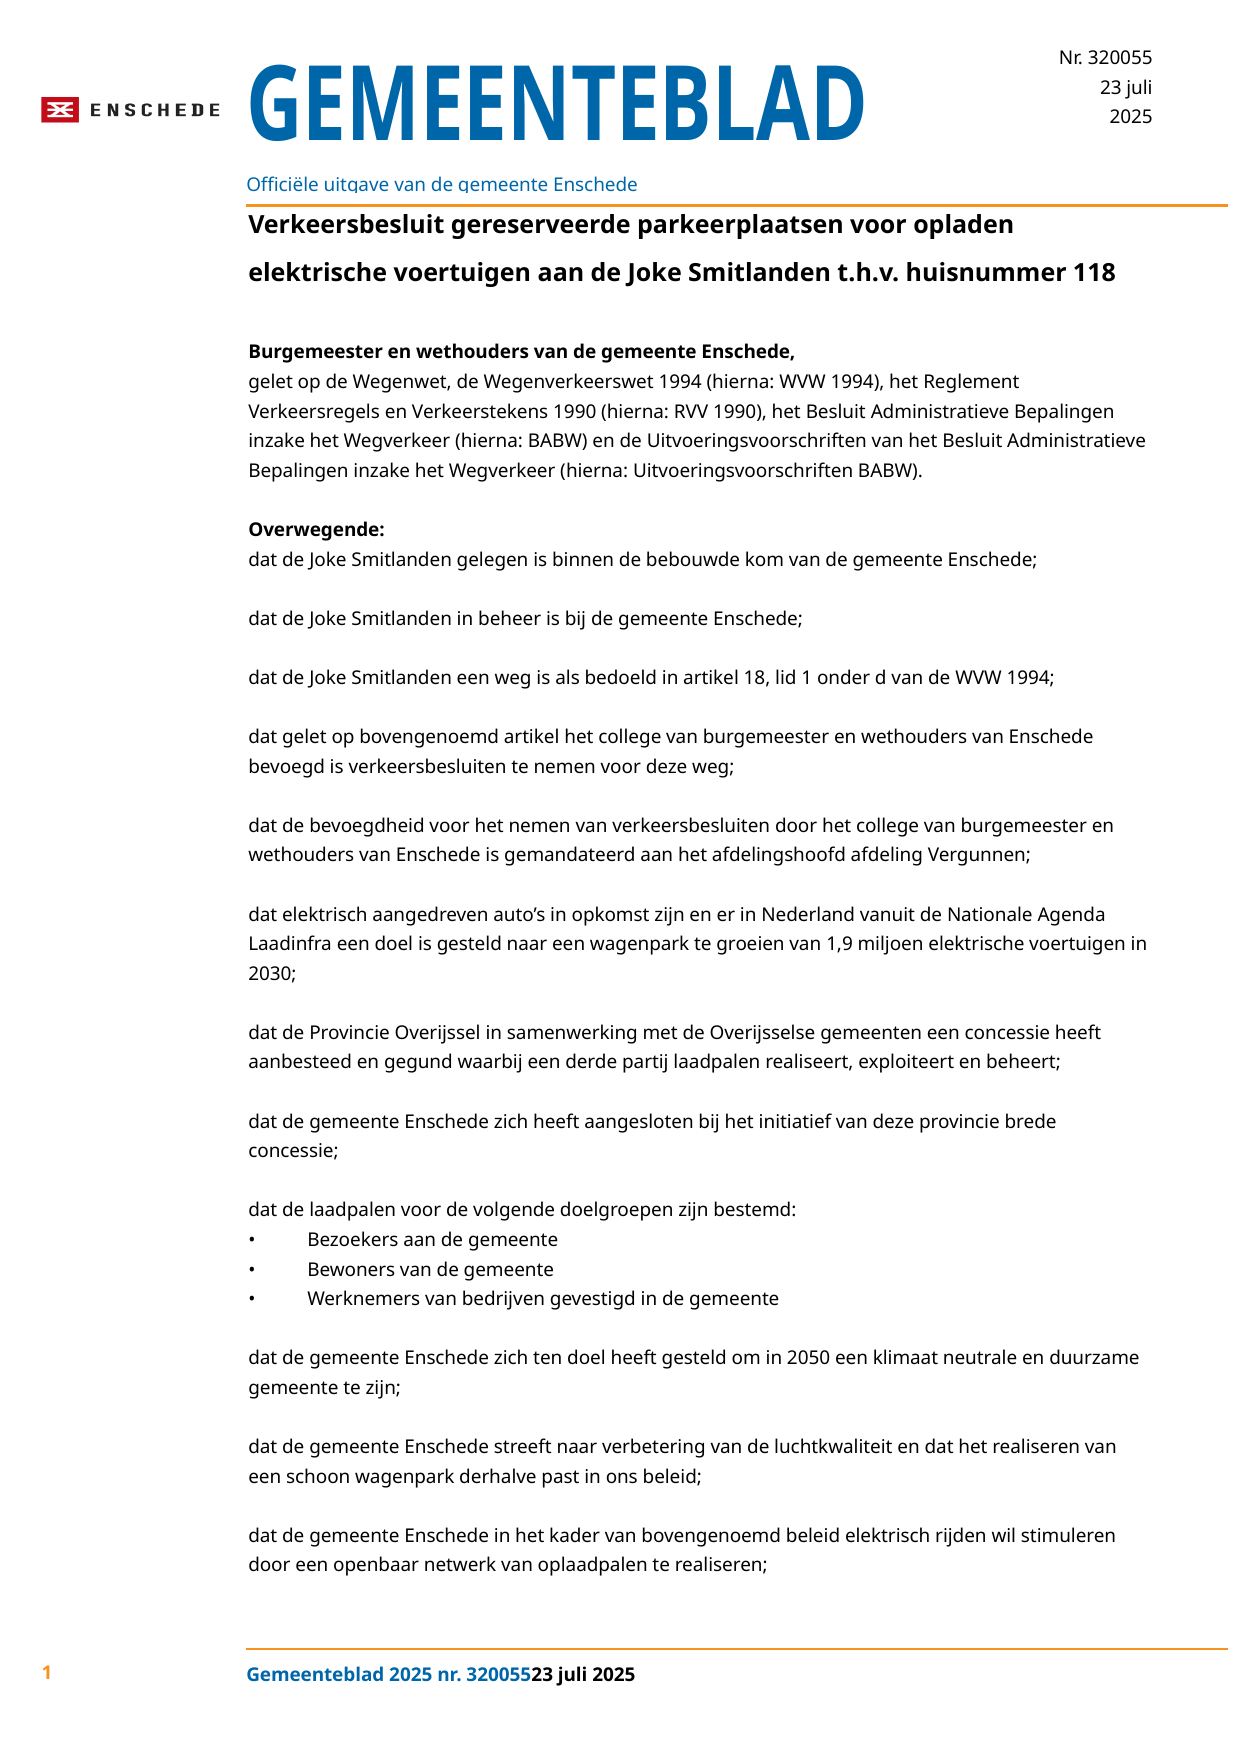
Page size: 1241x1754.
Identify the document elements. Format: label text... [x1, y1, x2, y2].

text dat de Joke Smitlanden in beheer is bij de gemeente Enschede; [248, 605, 1152, 631]
text dat de Provincie Overijssel in samenwerking met de Overijsselse gemeenten een concessie heeft aanbesteed en gegund waarbij een derde partij laadpalen realiseert, exploiteert en beheert; [248, 1019, 1152, 1074]
text dat de gemeente Enschede in het kader van bovengenoemd beleid elektrisch rijden wil stimuleren door een openbaar netwerk van oplaadpalen te realiseren; [248, 1522, 1152, 1577]
text Overwegende: [248, 516, 1152, 542]
text dat de Joke Smitlanden een weg is als bedoeld in artikel 18, lid 1 onder d van de WVW 1994; [248, 664, 1152, 690]
text dat de gemeente Enschede zich ten doel heeft gesteld om in 2050 een klimaat neutrale en duurzame gemeente te zijn; [248, 1344, 1152, 1400]
text gelet op de Wegenwet, de Wegenverkeerswet 1994 (hierna: WVW 1994), het Reglement Verkeersregels en Verkeerstekens 1990 (hierna: RVV 1990), het Besluit Administratieve Bepalingen inzake het Wegverkeer (hierna: BABW) en de Uitvoeringsvoorschriften van het Besluit Administratieve Bepalingen inzake het Wegverkeer (hierna: Uitvoeringsvoorschriften BABW). [248, 368, 1152, 483]
picture [41, 47, 231, 172]
text dat gelet op bovengenoemd artikel het college van burgemeester en wethouders van Enschede bevoegd is verkeersbesluiten te nemen voor deze weg; [248, 723, 1152, 778]
text dat de gemeente Enschede zich heeft aangesloten bij het initiatief van deze provincie brede concessie; [248, 1108, 1152, 1163]
text Verkeersbesluit gereserveerde parkeerplaatsen voor opladen elektrische voertuigen aan de Joke Smitlanden t.h.v. huisnummer 118 [248, 207, 1152, 288]
list Bewoners van de gemeente [248, 1256, 1152, 1281]
text dat elektrisch aangedreven auto’s in opkomst zijn en er in Nederland vanuit de Nationale Agenda Laadinfra een doel is gesteld naar een wagenpark te groeien van 1,9 miljoen elektrische voertuigen in 2030; [248, 901, 1152, 986]
text Burgemeester en wethouders van de gemeente Enschede, [248, 339, 1152, 364]
list Werknemers van bedrijven gevestigd in de gemeente [248, 1285, 1152, 1311]
text dat de bevoegdheid voor het nemen van verkeersbesluiten door het college van burgemeester en wethouders van Enschede is gemandateerd aan het afdelingshoofd afdeling Vergunnen; [248, 812, 1152, 867]
text dat de gemeente Enschede streeft naar verbetering van de luchtkwaliteit en dat het realiseren van een schoon wagenpark derhalve past in ons beleid; [248, 1433, 1152, 1488]
text dat de Joke Smitlanden gelegen is binnen de bebouwde kom van de gemeente Enschede; [248, 546, 1152, 571]
list Bezoekers aan de gemeente [248, 1226, 1152, 1252]
text dat de laadpalen voor de volgende doelgroepen zijn bestemd: [248, 1197, 1152, 1222]
